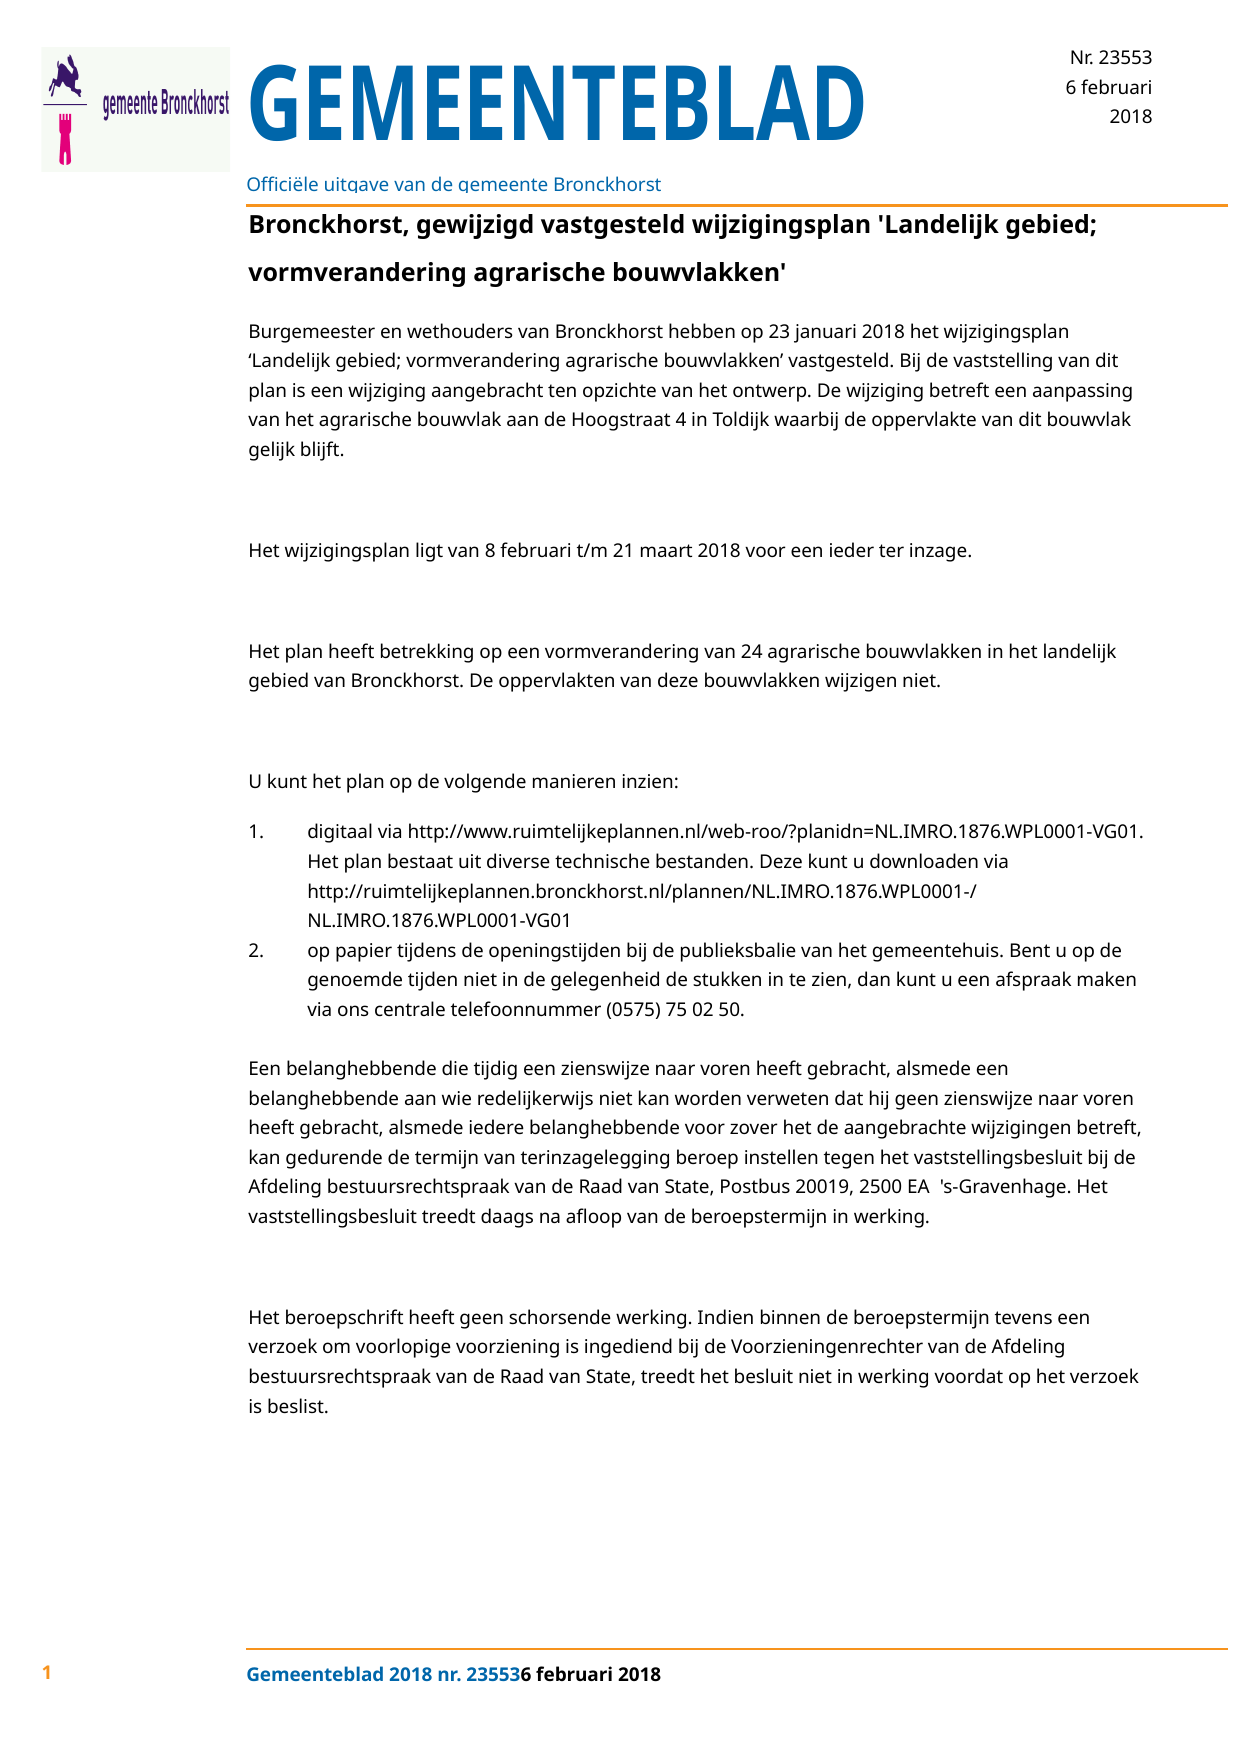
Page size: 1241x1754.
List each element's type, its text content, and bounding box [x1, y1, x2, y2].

list digitaal via http://www.ruimtelijkeplannen.nl/web-roo/?planidn=NL.IMRO.1876.WPL0001-VG01. Het plan bestaat uit diverse technische bestanden. Deze kunt u downloaden via http://ruimtelijkeplannen.bronckhorst.nl/plannen/NL.IMRO.1876.WPL0001-/NL.IMRO.1876.WPL0001-VG01 [248, 819, 1152, 933]
list op papier tijdens de openingstijden bij de publieksbalie van het gemeentehuis. Bent u op de genoemde tijden niet in de gelegenheid de stukken in te zien, dan kunt u een afspraak maken via ons centrale telefoonnummer (0575) 75 02 50. [248, 937, 1152, 1022]
picture [41, 47, 231, 172]
text Het beroepschrift heeft geen schorsende werking. Indien binnen de beroepstermijn tevens een verzoek om voorlopige voorziening is ingediend bij de Voorzieningenrechter van de Afdeling bestuursrechtspraak van de Raad van State, treedt het besluit niet in werking voordat op het verzoek is beslist. [248, 1304, 1152, 1419]
text U kunt het plan op de volgende manieren inzien: [248, 768, 1152, 794]
text Bronckhorst, gewijzigd vastgesteld wijzigingsplan 'Landelijk gebied; vormverandering agrarische bouwvlakken' [248, 207, 1152, 288]
text Een belanghebbende die tijdig een zienswijze naar voren heeft gebracht, alsmede een belanghebbende aan wie redelijkerwijs niet kan worden verweten dat hij geen zienswijze naar voren heeft gebracht, alsmede iedere belanghebbende voor zover het de aangebrachte wijzigingen betreft, kan gedurende de termijn van terinzagelegging beroep instellen tegen het vaststellingsbesluit bij de Afdeling bestuursrechtspraak van de Raad van State, Postbus 20019, 2500 EA 's-Gravenhage. Het vaststellingsbesluit treedt daags na afloop van de beroepstermijn in werking. [248, 1055, 1152, 1229]
text Het wijzigingsplan ligt van 8 februari t/m 21 maart 2018 voor een ieder ter inzage. [248, 537, 1152, 563]
text Het plan heeft betrekking op een vormverandering van 24 agrarische bouwvlakken in het landelijk gebied van Bronckhorst. De oppervlakten van deze bouwvlakken wijzigen niet. [248, 638, 1152, 693]
text Burgemeester en wethouders van Bronckhorst hebben op 23 januari 2018 het wijzigingsplan ‘Landelijk gebied; vormverandering agrarische bouwvlakken’ vastgesteld. Bij de vaststelling van dit plan is een wijziging aangebracht ten opzichte van het ontwerp. De wijziging betreft een aanpassing van het agrarische bouwvlak aan de Hoogstraat 4 in Toldijk waarbij de oppervlakte van dit bouwvlak gelijk blijft. [248, 318, 1152, 462]
